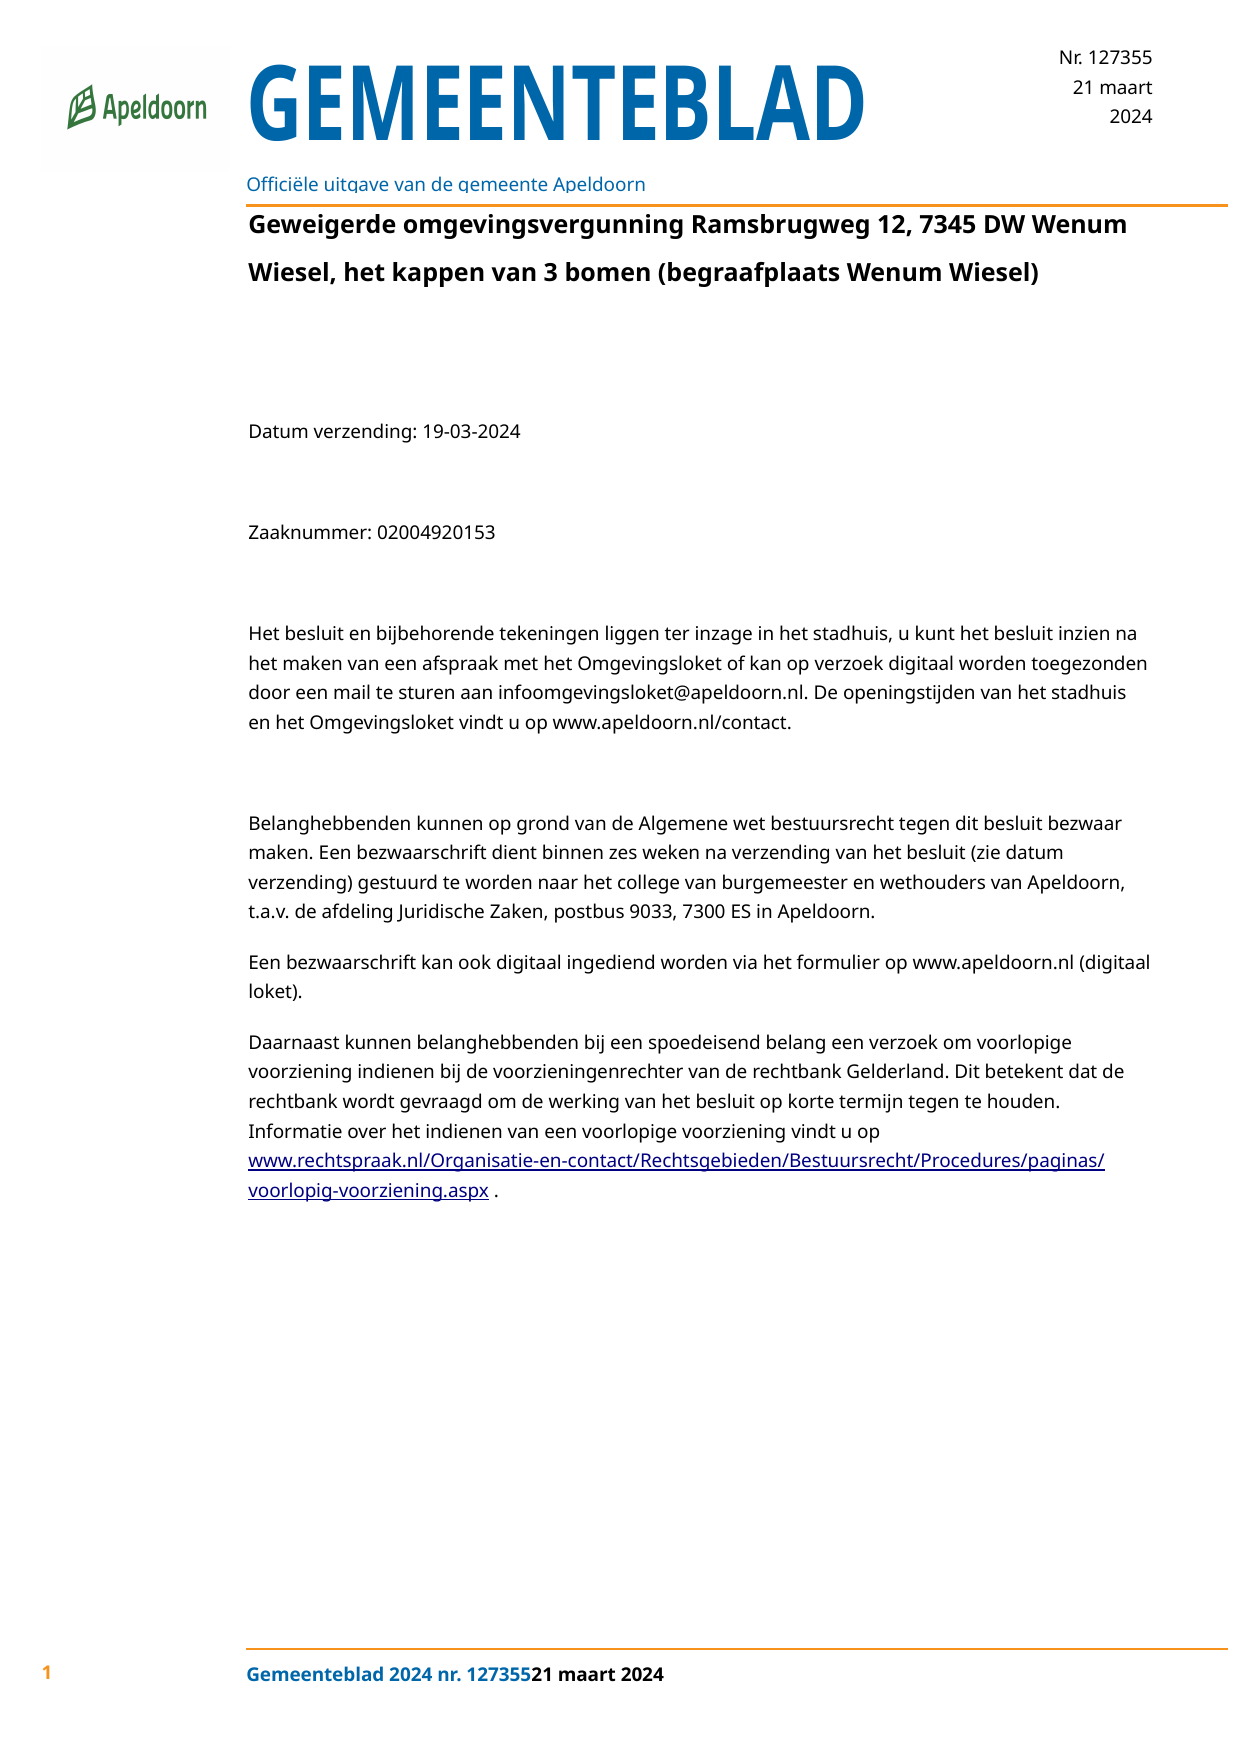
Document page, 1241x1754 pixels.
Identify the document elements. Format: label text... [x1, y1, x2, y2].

text Het besluit en bijbehorende tekeningen liggen ter inzage in het stadhuis, u kunt het besluit inzien na het maken van een afspraak met het Omgevingsloket of kan op verzoek digitaal worden toegezonden door een mail te sturen aan infoomgevingsloket@apeldoorn.nl. De openingstijden van het stadhuis en het Omgevingsloket vindt u op www.apeldoorn.nl/contact. [248, 620, 1152, 735]
text Belanghebbenden kunnen op grond van de Algemene wet bestuursrecht tegen dit besluit bezwaar maken. Een bezwaarschrift dient binnen zes weken na verzending van het besluit (zie datum verzending) gestuurd te worden naar het college van burgemeester en wethouders van Apeldoorn, t.a.v. de afdeling Juridische Zaken, postbus 9033, 7300 ES in Apeldoorn. [248, 810, 1152, 924]
text Een bezwaarschrift kan ook digitaal ingediend worden via het formulier op www.apeldoorn.nl (digitaal loket). [248, 949, 1152, 1004]
text Zaaknummer: 02004920153 [248, 519, 1152, 545]
text Datum verzending: 19-03-2024 [248, 419, 1152, 444]
picture [41, 47, 231, 172]
text Daarnaast kunnen belanghebbenden bij een spoedeisend belang een verzoek om voorlopige voorziening indienen bij de voorzieningenrechter van de rechtbank Gelderland. Dit betekent dat de rechtbank wordt gevraagd om de werking van het besluit op korte termijn tegen te houden. Informatie over het indienen van een voorlopige voorziening vindt u op www.rechtspraak.nl/Organisatie-en-contact/Rechtsgebieden/Bestuursrecht/Procedures/paginas/voorlopig-voorziening.aspx . [248, 1029, 1152, 1203]
text Geweigerde omgevingsvergunning Ramsbrugweg 12, 7345 DW Wenum Wiesel, het kappen van 3 bomen (begraafplaats Wenum Wiesel) [248, 207, 1152, 288]
